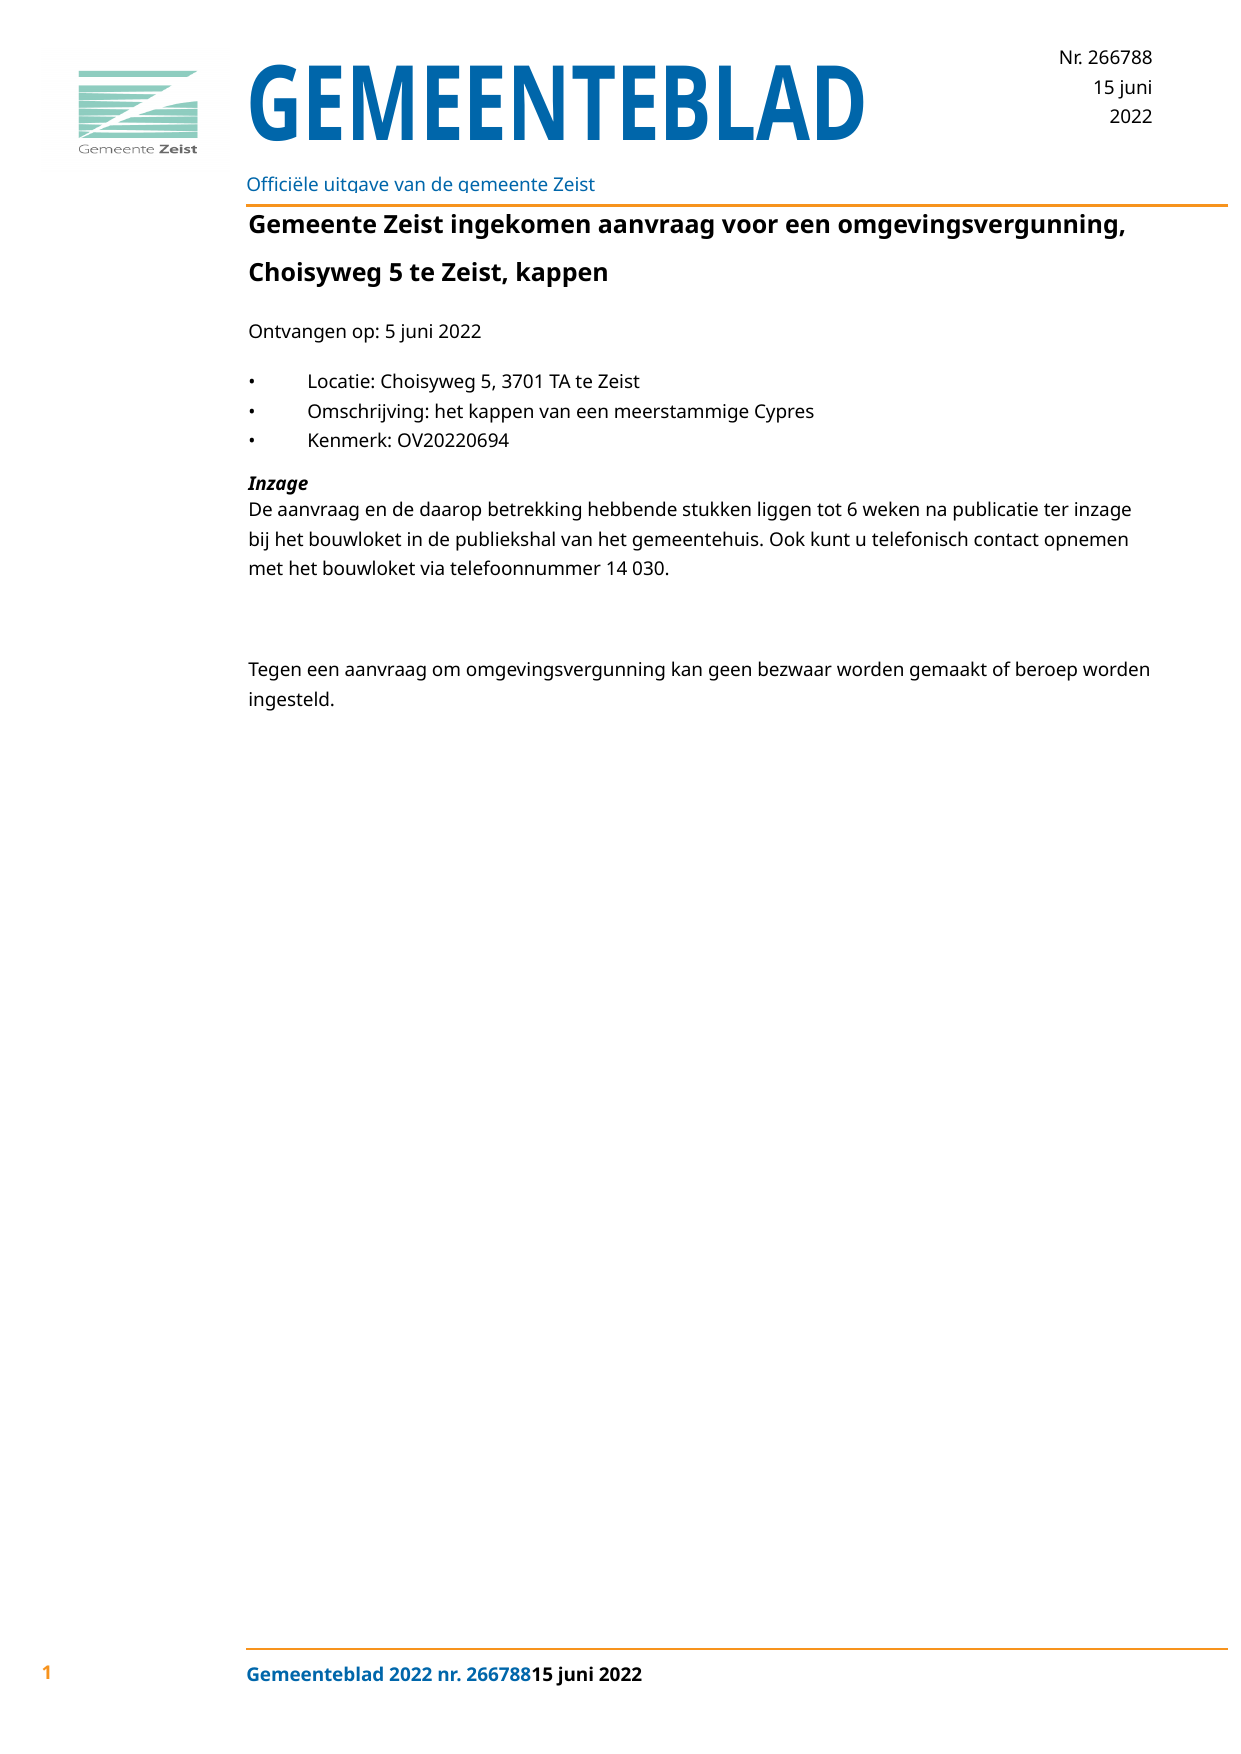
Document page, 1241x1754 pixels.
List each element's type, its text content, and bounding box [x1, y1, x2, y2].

picture [41, 47, 231, 172]
text De aanvraag en de daarop betrekking hebbende stukken liggen tot 6 weken na publicatie ter inzage bij het bouwloket in de publiekshal van het gemeentehuis. Ook kunt u telefonisch contact opnemen met het bouwloket via telefoonnummer 14 030. [248, 496, 1152, 581]
text Gemeente Zeist ingekomen aanvraag voor een omgevingsvergunning, Choisyweg 5 te Zeist, kappen [248, 207, 1152, 288]
text Inzage [248, 471, 1152, 496]
list Omschrijving: het kappen van een meerstammige Cypres [248, 398, 1152, 424]
list Kenmerk: OV20220694 [248, 427, 1152, 453]
text Tegen een aanvraag om omgevingsvergunning kan geen bezwaar worden gemaakt of beroep worden ingesteld. [248, 656, 1152, 712]
list Locatie: Choisyweg 5, 3701 TA te Zeist [248, 368, 1152, 394]
text Ontvangen op: 5 juni 2022 [248, 318, 1152, 344]
